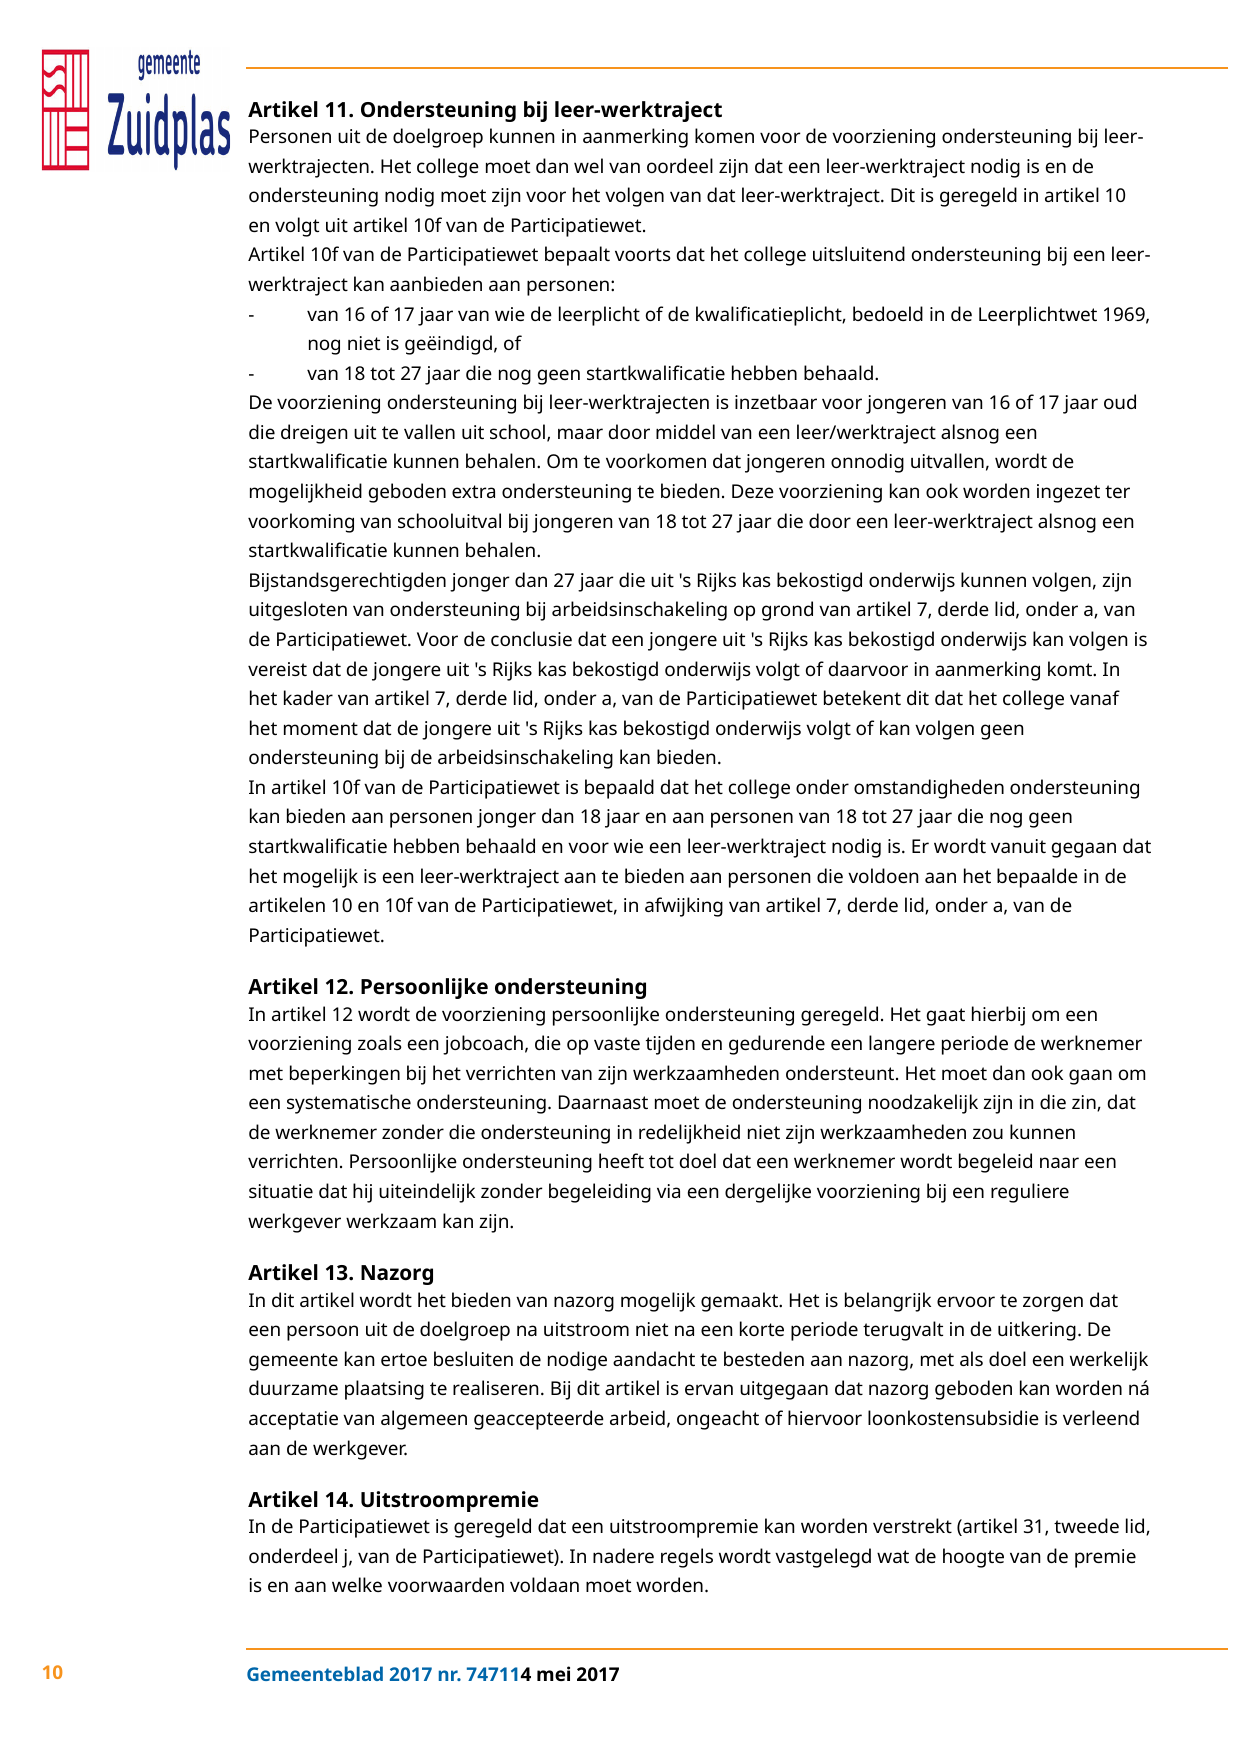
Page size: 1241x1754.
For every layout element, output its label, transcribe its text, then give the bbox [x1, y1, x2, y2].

picture [41, 47, 231, 172]
text De voorziening ondersteuning bij leer-werktrajecten is inzetbaar voor jongeren van 16 of 17 jaar oud die dreigen uit te vallen uit school, maar door middel van een leer/werktraject alsnog een startkwalificatie kunnen behalen. Om te voorkomen dat jongeren onnodig uitvallen, wordt de mogelijkheid geboden extra ondersteuning te bieden. Deze voorziening kan ook worden ingezet ter voorkoming van schooluitval bij jongeren van 18 tot 27 jaar die door een leer-werktraject alsnog een startkwalificatie kunnen behalen. [248, 389, 1152, 563]
text Artikel 14. Uitstroompremie [248, 1485, 1152, 1513]
text In de Participatiewet is geregeld dat een uitstroompremie kan worden verstrekt (artikel 31, tweede lid, onderdeel j, van de Participatiewet). In nadere regels wordt vastgelegd wat de hoogte van de premie is en aan welke voorwaarden voldaan moet worden. [248, 1513, 1152, 1598]
text Artikel 10f van de Participatiewet bepaalt voorts dat het college uitsluitend ondersteuning bij een leer-werktraject kan aanbieden aan personen: [248, 242, 1152, 297]
text Artikel 13. Nazorg [248, 1258, 1152, 1287]
text Bijstandsgerechtigden jonger dan 27 jaar die uit 's Rijks kas bekostigd onderwijs kunnen volgen, zijn uitgesloten van ondersteuning bij arbeidsinschakeling op grond van artikel 7, derde lid, onder a, van de Participatiewet. Voor de conclusie dat een jongere uit 's Rijks kas bekostigd onderwijs kan volgen is vereist dat de jongere uit 's Rijks kas bekostigd onderwijs volgt of daarvoor in aanmerking komt. In het kader van artikel 7, derde lid, onder a, van de Participatiewet betekent dit dat het college vanaf het moment dat de jongere uit 's Rijks kas bekostigd onderwijs volgt of kan volgen geen ondersteuning bij de arbeidsinschakeling kan bieden. [248, 567, 1152, 770]
list van 16 of 17 jaar van wie de leerplicht of de kwalificatieplicht, bedoeld in de Leerplichtwet 1969, nog niet is geëindigd, of [248, 301, 1152, 356]
text Artikel 11. Ondersteuning bij leer-werktraject [248, 95, 1152, 123]
text Personen uit de doelgroep kunnen in aanmerking komen voor de voorziening ondersteuning bij leer-werktrajecten. Het college moet dan wel van oordeel zijn dat een leer-werktraject nodig is en de ondersteuning nodig moet zijn voor het volgen van dat leer-werktraject. Dit is geregeld in artikel 10 en volgt uit artikel 10f van de Participatiewet. [248, 123, 1152, 238]
list van 18 tot 27 jaar die nog geen startkwalificatie hebben behaald. [248, 360, 1152, 386]
text Artikel 12. Persoonlijke ondersteuning [248, 972, 1152, 1001]
text In artikel 10f van de Participatiewet is bepaald dat het college onder omstandigheden ondersteuning kan bieden aan personen jonger dan 18 jaar en aan personen van 18 tot 27 jaar die nog geen startkwalificatie hebben behaald en voor wie een leer-werktraject nodig is. Er wordt vanuit gegaan dat het mogelijk is een leer-werktraject aan te bieden aan personen die voldoen aan het bepaalde in de artikelen 10 en 10f van de Participatiewet, in afwijking van artikel 7, derde lid, onder a, van de Participatiewet. [248, 774, 1152, 948]
text In dit artikel wordt het bieden van nazorg mogelijk gemaakt. Het is belangrijk ervoor te zorgen dat een persoon uit de doelgroep na uitstroom niet na een korte periode terugvalt in de uitkering. De gemeente kan ertoe besluiten de nodige aandacht te besteden aan nazorg, met als doel een werkelijk duurzame plaatsing te realiseren. Bij dit artikel is ervan uitgegaan dat nazorg geboden kan worden ná acceptatie van algemeen geaccepteerde arbeid, ongeacht of hiervoor loonkostensubsidie is verleend aan de werkgever. [248, 1287, 1152, 1460]
text In artikel 12 wordt de voorziening persoonlijke ondersteuning geregeld. Het gaat hierbij om een voorziening zoals een jobcoach, die op vaste tijden en gedurende een langere periode de werknemer met beperkingen bij het verrichten van zijn werkzaamheden ondersteunt. Het moet dan ook gaan om een systematische ondersteuning. Daarnaast moet de ondersteuning noodzakelijk zijn in die zin, dat de werknemer zonder die ondersteuning in redelijkheid niet zijn werkzaamheden zou kunnen verrichten. Persoonlijke ondersteuning heeft tot doel dat een werknemer wordt begeleid naar een situatie dat hij uiteindelijk zonder begeleiding via een dergelijke voorziening bij een reguliere werkgever werkzaam kan zijn. [248, 1001, 1152, 1234]
